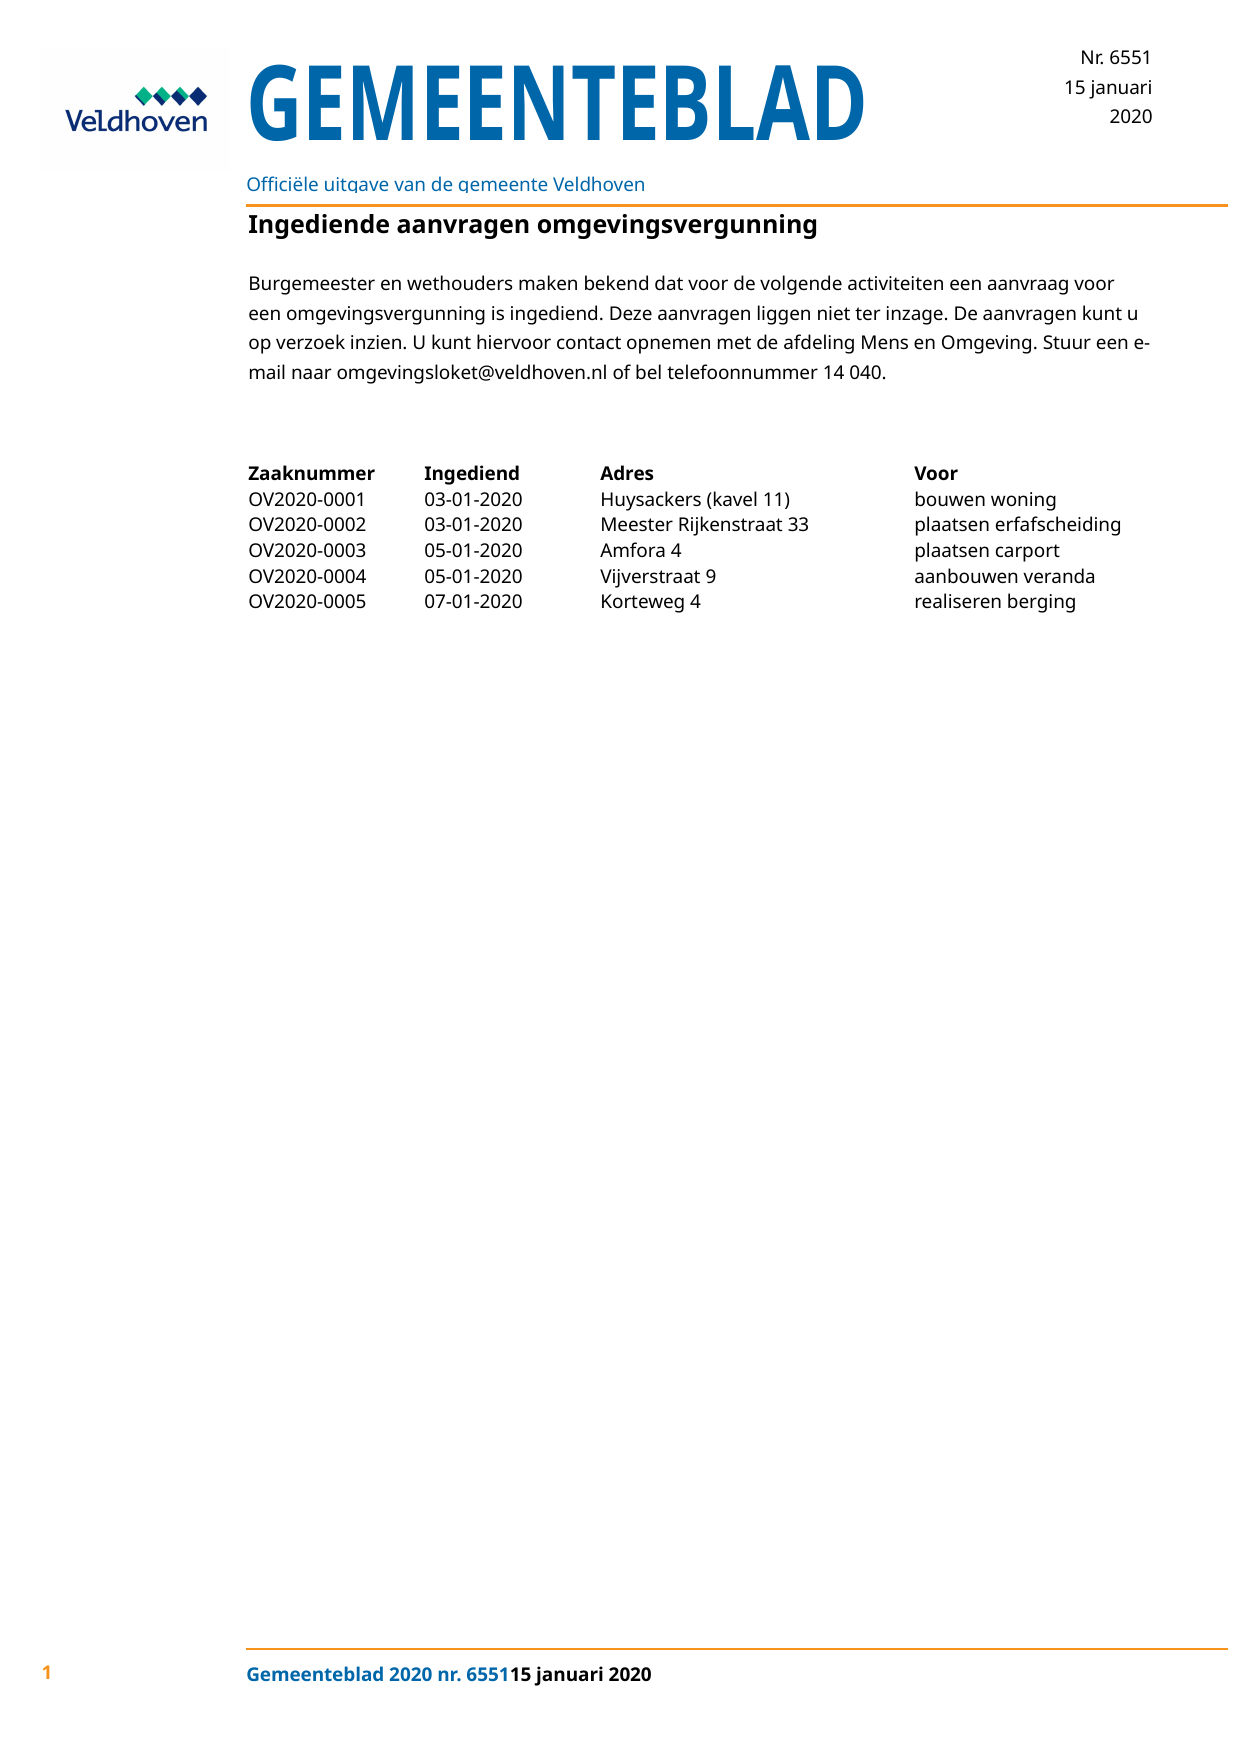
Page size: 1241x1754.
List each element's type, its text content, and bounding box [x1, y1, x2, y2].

table_cell 03-01-2020 [424, 511, 600, 537]
table_cell 05-01-2020 [424, 537, 600, 563]
table_cell aanbouwen veranda [914, 563, 1152, 589]
table_cell 07-01-2020 [424, 589, 600, 614]
table_cell OV2020-0003 [248, 537, 424, 563]
table_cell Vijverstraat 9 [600, 563, 914, 589]
table_cell Huysackers (kavel 11) [600, 486, 914, 511]
table_header Voor [914, 460, 1152, 486]
table_cell OV2020-0004 [248, 563, 424, 589]
table_cell bouwen woning [914, 486, 1152, 511]
table_cell OV2020-0005 [248, 589, 424, 614]
table_cell OV2020-0002 [248, 511, 424, 537]
table_header Zaaknummer [248, 460, 424, 486]
table_header Adres [600, 460, 914, 486]
table_cell plaatsen carport [914, 537, 1152, 563]
text Ingediende aanvragen omgevingsvergunning [248, 207, 1152, 241]
text Burgemeester en wethouders maken bekend dat voor de volgende activiteiten een aanvraag voor een omgevingsvergunning is ingediend. Deze aanvragen liggen niet ter inzage. De aanvragen kunt u op verzoek inzien. U kunt hiervoor contact opnemen met de afdeling Mens en Omgeving. Stuur een e-mail naar omgevingsloket@veldhoven.nl of bel telefoonnummer 14 040. [248, 270, 1152, 385]
table_cell Meester Rijkenstraat 33 [600, 511, 914, 537]
table_cell plaatsen erfafscheiding [914, 511, 1152, 537]
table_cell Amfora 4 [600, 537, 914, 563]
table_cell 03-01-2020 [424, 486, 600, 511]
table_cell 05-01-2020 [424, 563, 600, 589]
table_cell OV2020-0001 [248, 486, 424, 511]
table_cell realiseren berging [914, 589, 1152, 614]
picture [41, 47, 231, 172]
table_header Ingediend [424, 460, 600, 486]
table_cell Korteweg 4 [600, 589, 914, 614]
